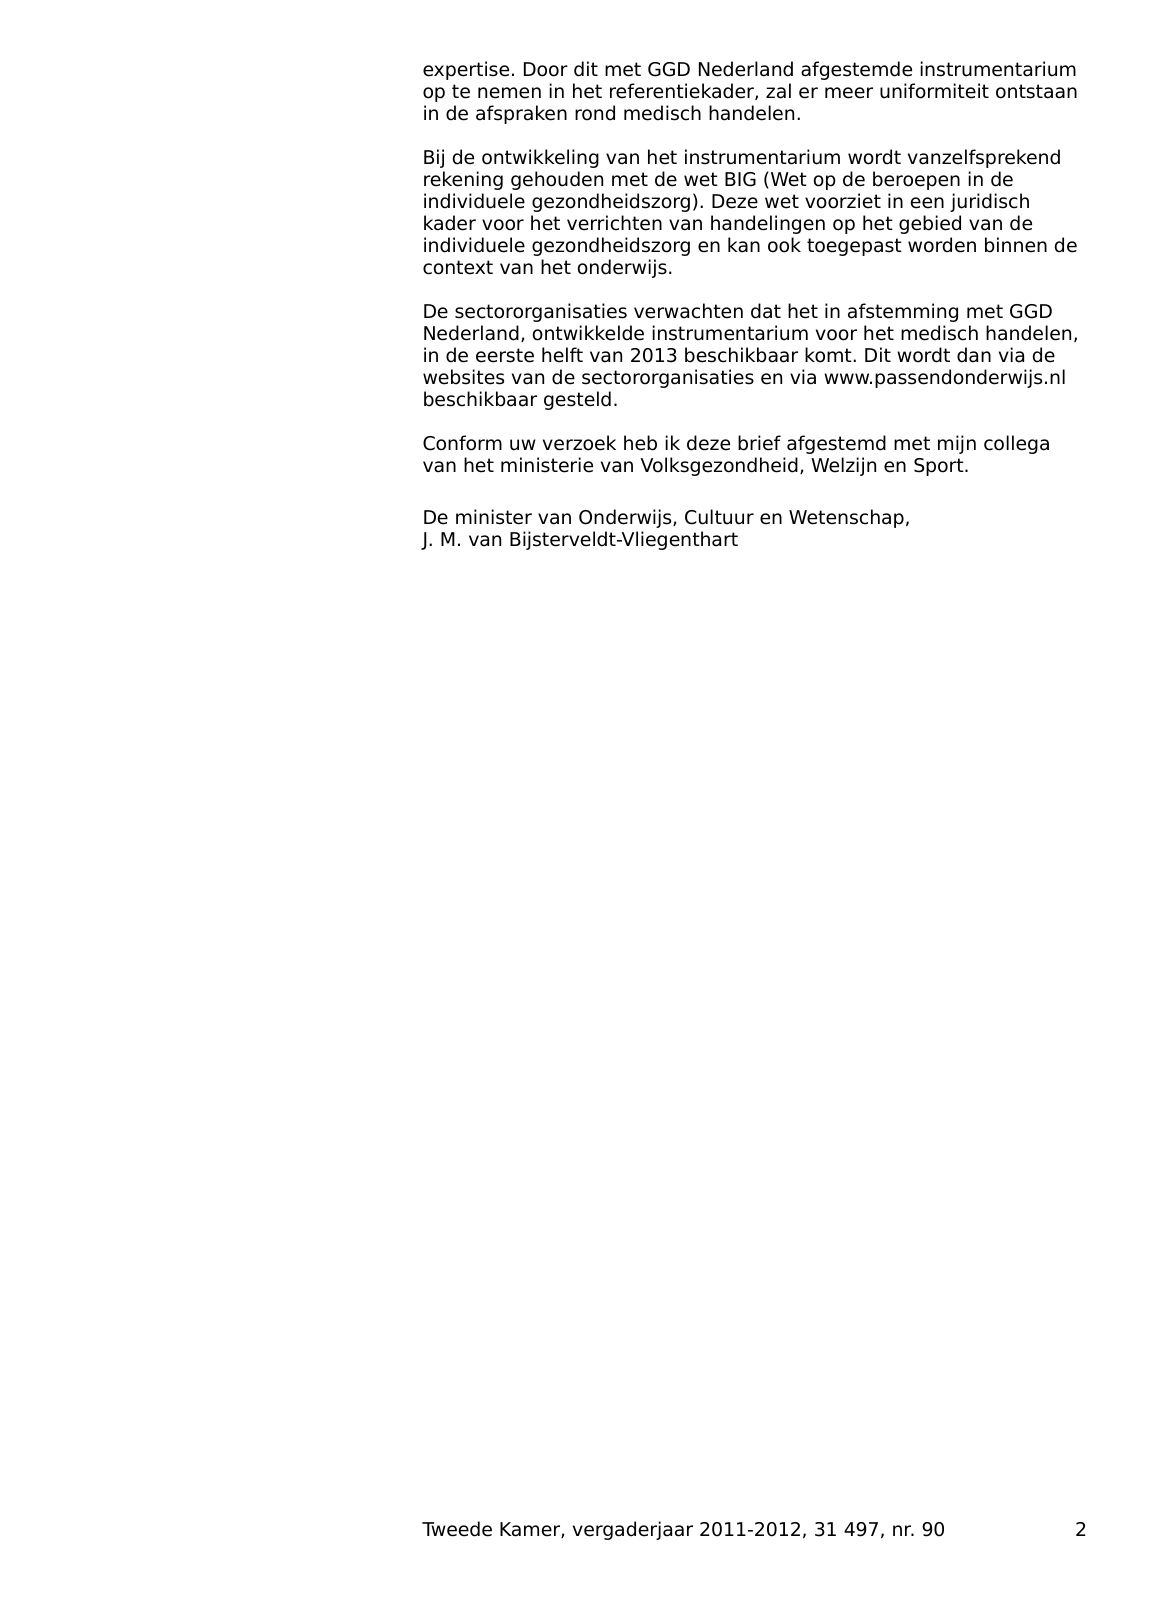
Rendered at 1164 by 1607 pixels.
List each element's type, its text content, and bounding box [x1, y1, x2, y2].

text De sectororganisaties verwachten dat het in afstemming met GGD Nederland, ontwikkelde instrumentarium voor het medisch handelen, in de eerste helft van 2013 beschikbaar komt. Dit wordt dan via de websites van de sectororganisaties en via www.passendonderwijs.nl beschikbaar gesteld. [422, 301, 1087, 411]
text expertise. Door dit met GGD Nederland afgestemde instrumentarium op te nemen in het referentiekader, zal er meer uniformiteit ontstaan in de afspraken rond medisch handelen. [422, 59, 1087, 125]
text Bij de ontwikkeling van het instrumentarium wordt vanzelfsprekend rekening gehouden met de wet BIG (Wet op de beroepen in de individuele gezondheidszorg). Deze wet voorziet in een juridisch kader voor het verrichten van handelingen op het gebied van de individuele gezondheidszorg en kan ook toegepast worden binnen de context van het onderwijs. [422, 147, 1087, 279]
text Conform uw verzoek heb ik deze brief afgestemd met mijn collega van het ministerie van Volksgezondheid, Welzijn en Sport. [422, 433, 1087, 477]
text De minister van Onderwijs, Cultuur en Wetenschap, J. M. van Bijsterveldt-Vliegenthart [422, 507, 1087, 551]
